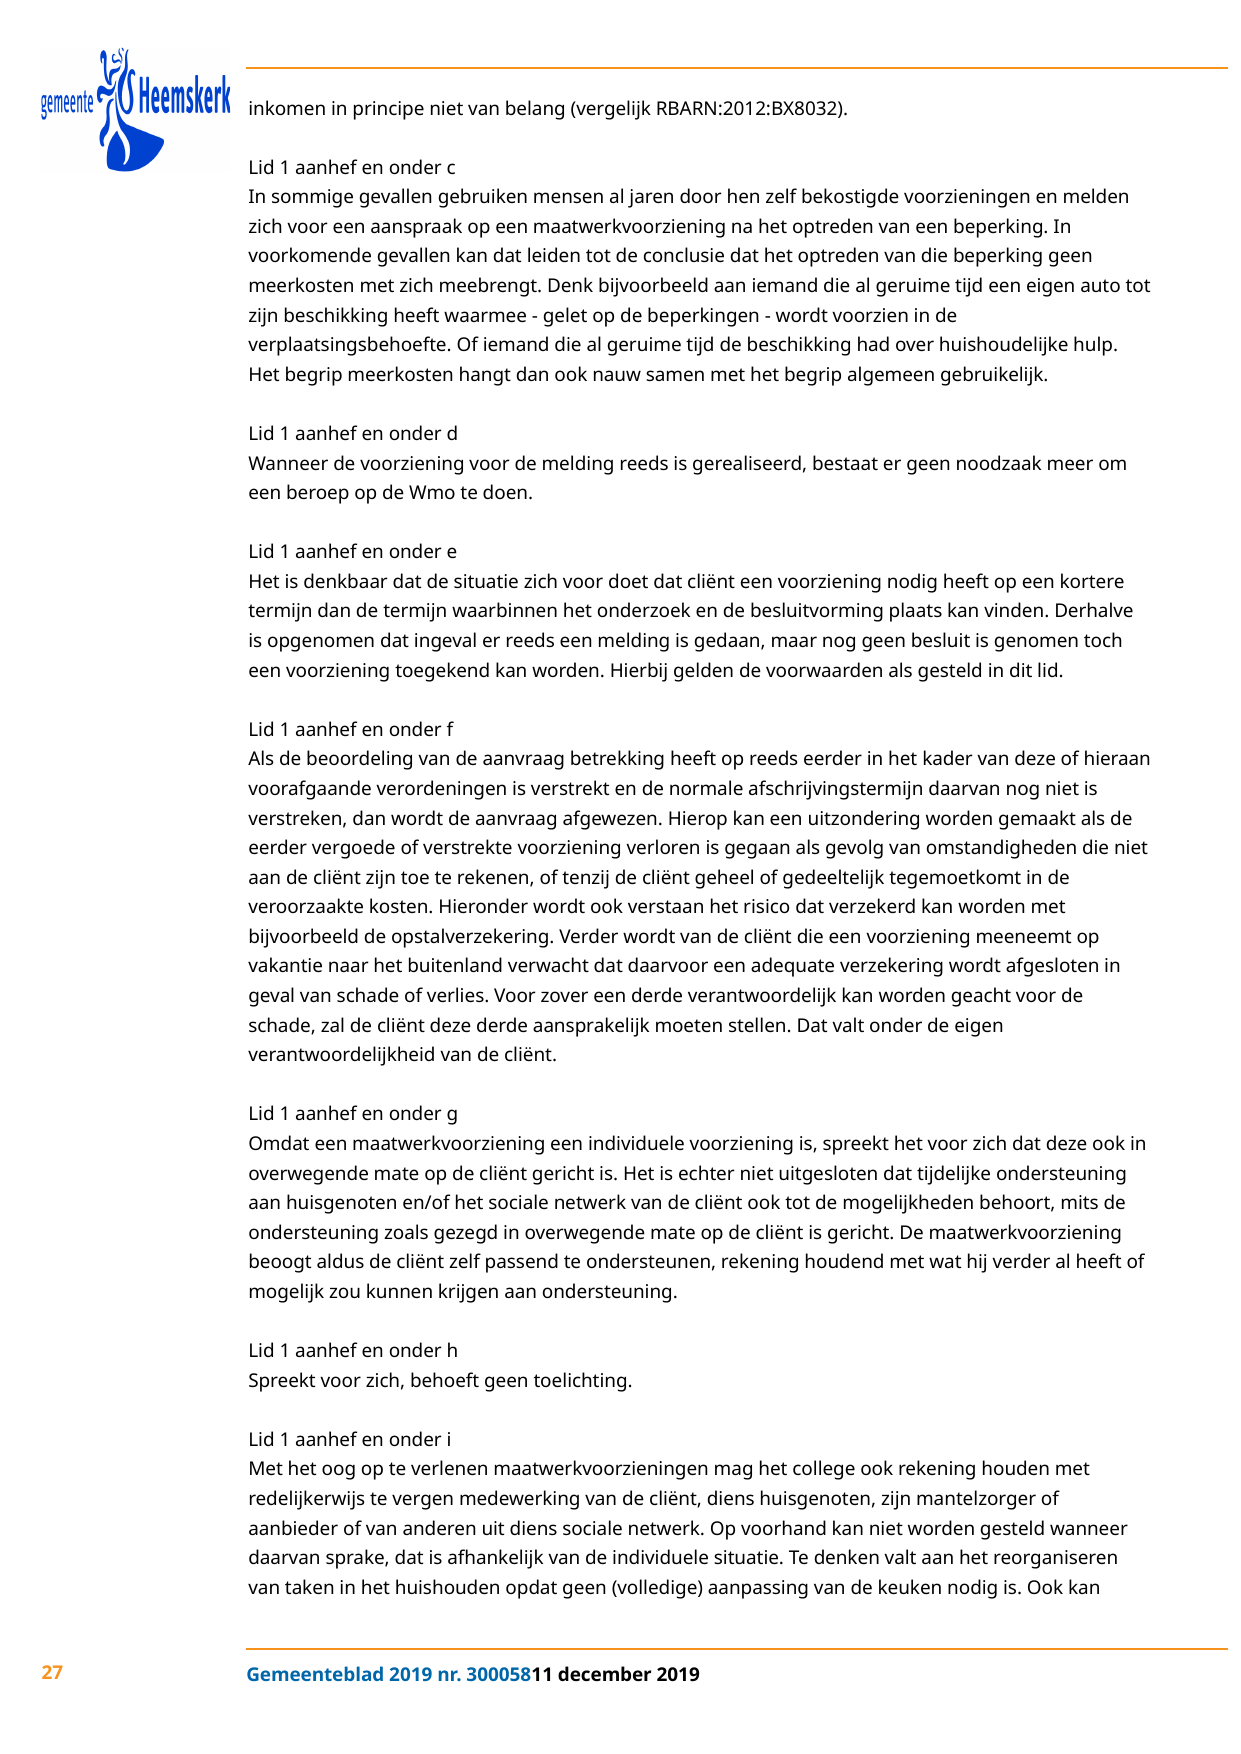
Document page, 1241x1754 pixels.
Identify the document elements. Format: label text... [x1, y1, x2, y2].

text Lid 1 aanhef en onder e [248, 538, 1152, 564]
text Lid 1 aanhef en onder f [248, 716, 1152, 742]
text In sommige gevallen gebruiken mensen al jaren door hen zelf bekostigde voorzieningen en melden zich voor een aanspraak op een maatwerkvoorziening na het optreden van een beperking. In voorkomende gevallen kan dat leiden tot de conclusie dat het optreden van die beperking geen meerkosten met zich meebrengt. Denk bijvoorbeeld aan iemand die al geruime tijd een eigen auto tot zijn beschikking heeft waarmee - gelet op de beperkingen - wordt voorzien in de verplaatsingsbehoefte. Of iemand die al geruime tijd de beschikking had over huishoudelijke hulp. Het begrip meerkosten hangt dan ook nauw samen met het begrip algemeen gebruikelijk. [248, 183, 1152, 387]
text Met het oog op te verlenen maatwerkvoorzieningen mag het college ook rekening houden met redelijkerwijs te vergen medewerking van de cliënt, diens huisgenoten, zijn mantelzorger of aanbieder of van anderen uit diens sociale netwerk. Op voorhand kan niet worden gesteld wanneer daarvan sprake, dat is afhankelijk van de individuele situatie. Te denken valt aan het reorganiseren van taken in het huishouden opdat geen (volledige) aanpassing van de keuken nodig is. Ook kan [248, 1456, 1152, 1600]
text Lid 1 aanhef en onder c [248, 154, 1152, 180]
text Spreekt voor zich, behoeft geen toelichting. [248, 1367, 1152, 1393]
picture [41, 47, 231, 172]
text Omdat een maatwerkvoorziening een individuele voorziening is, spreekt het voor zich dat deze ook in overwegende mate op de cliënt gericht is. Het is echter niet uitgesloten dat tijdelijke ondersteuning aan huisgenoten en/of het sociale netwerk van de cliënt ook tot de mogelijkheden behoort, mits de ondersteuning zoals gezegd in overwegende mate op de cliënt is gericht. De maatwerkvoorziening beoogt aldus de cliënt zelf passend te ondersteunen, rekening houdend met wat hij verder al heeft of mogelijk zou kunnen krijgen aan ondersteuning. [248, 1130, 1152, 1304]
text inkomen in principe niet van belang (vergelijk RBARN:2012:BX8032). [248, 95, 1152, 121]
text Als de beoordeling van de aanvraag betrekking heeft op reeds eerder in het kader van deze of hieraan voorafgaande verordeningen is verstrekt en de normale afschrijvingstermijn daarvan nog niet is verstreken, dan wordt de aanvraag afgewezen. Hierop kan een uitzondering worden gemaakt als de eerder vergoede of verstrekte voorziening verloren is gegaan als gevolg van omstandigheden die niet aan de cliënt zijn toe te rekenen, of tenzij de cliënt geheel of gedeeltelijk tegemoetkomt in de veroorzaakte kosten. Hieronder wordt ook verstaan het risico dat verzekerd kan worden met bijvoorbeeld de opstalverzekering. Verder wordt van de cliënt die een voorziening meeneemt op vakantie naar het buitenland verwacht dat daarvoor een adequate verzekering wordt afgesloten in geval van schade of verlies. Voor zover een derde verantwoordelijk kan worden geacht voor de schade, zal de cliënt deze derde aansprakelijk moeten stellen. Dat valt onder de eigen verantwoordelijkheid van de cliënt. [248, 746, 1152, 1067]
text Lid 1 aanhef en onder i [248, 1426, 1152, 1452]
text Lid 1 aanhef en onder g [248, 1101, 1152, 1126]
text Lid 1 aanhef en onder d [248, 420, 1152, 446]
text Het is denkbaar dat de situatie zich voor doet dat cliënt een voorziening nodig heeft op een kortere termijn dan de termijn waarbinnen het onderzoek en de besluitvorming plaats kan vinden. Derhalve is opgenomen dat ingeval er reeds een melding is gedaan, maar nog geen besluit is genomen toch een voorziening toegekend kan worden. Hierbij gelden de voorwaarden als gesteld in dit lid. [248, 568, 1152, 683]
text Lid 1 aanhef en onder h [248, 1337, 1152, 1363]
text Wanneer de voorziening voor de melding reeds is gerealiseerd, bestaat er geen noodzaak meer om een beroep op de Wmo te doen. [248, 450, 1152, 505]
